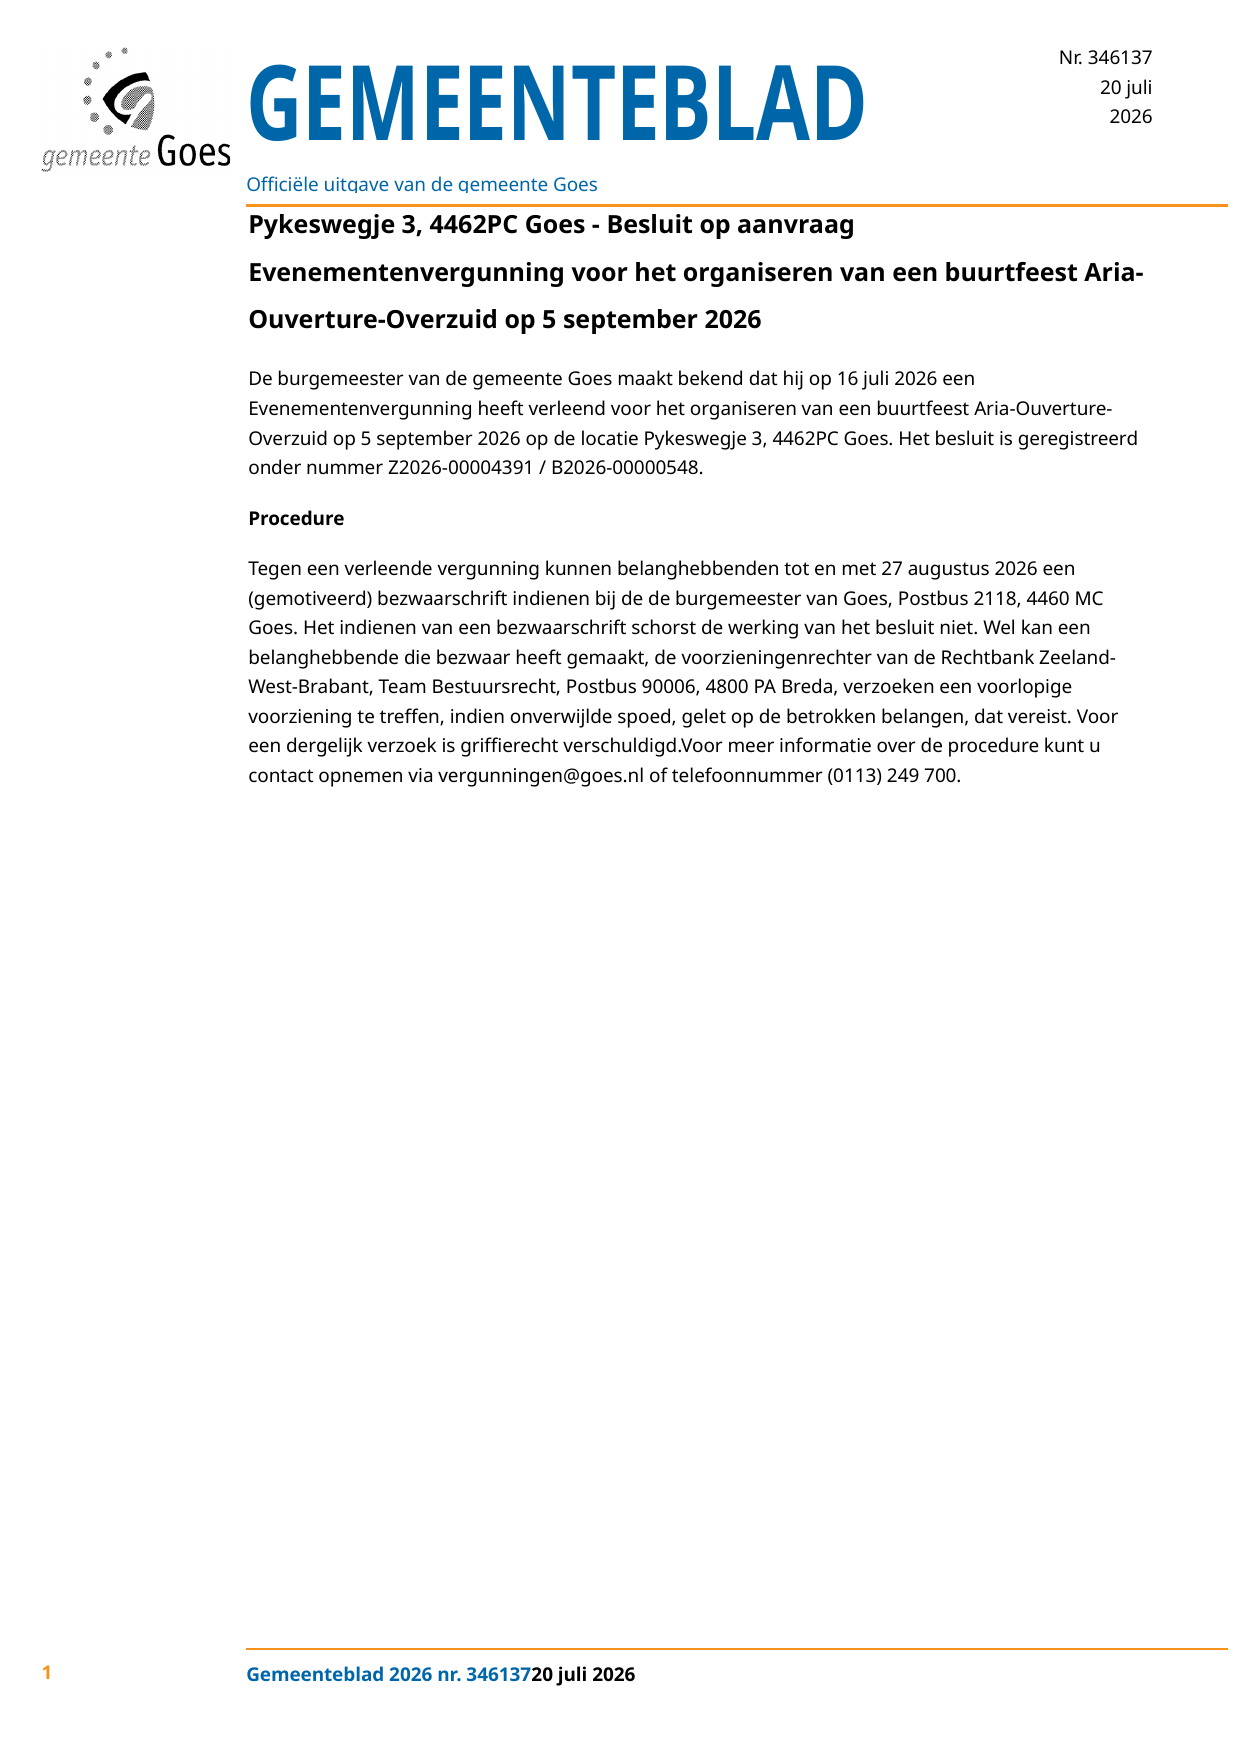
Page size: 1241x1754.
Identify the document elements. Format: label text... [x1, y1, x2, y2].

text Procedure [248, 505, 1152, 530]
text Tegen een verleende vergunning kunnen belanghebbenden tot en met 27 augustus 2026 een (gemotiveerd) bezwaarschrift indienen bij de de burgemeester van Goes, Postbus 2118, 4460 MC Goes. Het indienen van een bezwaarschrift schorst de werking van het besluit niet. Wel kan een belanghebbende die bezwaar heeft gemaakt, de voorzieningenrechter van de Rechtbank Zeeland-West-Brabant, Team Bestuursrecht, Postbus 90006, 4800 PA Breda, verzoeken een voorlopige voorziening te treffen, indien onverwijlde spoed, gelet op de betrokken belangen, dat vereist. Voor een dergelijk verzoek is griffierecht verschuldigd.Voor meer informatie over de procedure kunt u contact opnemen via vergunningen@goes.nl of telefoonnummer (0113) 249 700. [248, 555, 1152, 788]
picture [41, 47, 231, 172]
text Pykeswegje 3, 4462PC Goes - Besluit op aanvraag Evenementenvergunning voor het organiseren van een buurtfeest Aria-Ouverture-Overzuid op 5 september 2026 [248, 207, 1152, 336]
text De burgemeester van de gemeente Goes maakt bekend dat hij op 16 juli 2026 een Evenementenvergunning heeft verleend voor het organiseren van een buurtfeest Aria-Ouverture-Overzuid op 5 september 2026 op de locatie Pykeswegje 3, 4462PC Goes. Het besluit is geregistreerd onder nummer Z2026-00004391 / B2026-00000548. [248, 366, 1152, 480]
